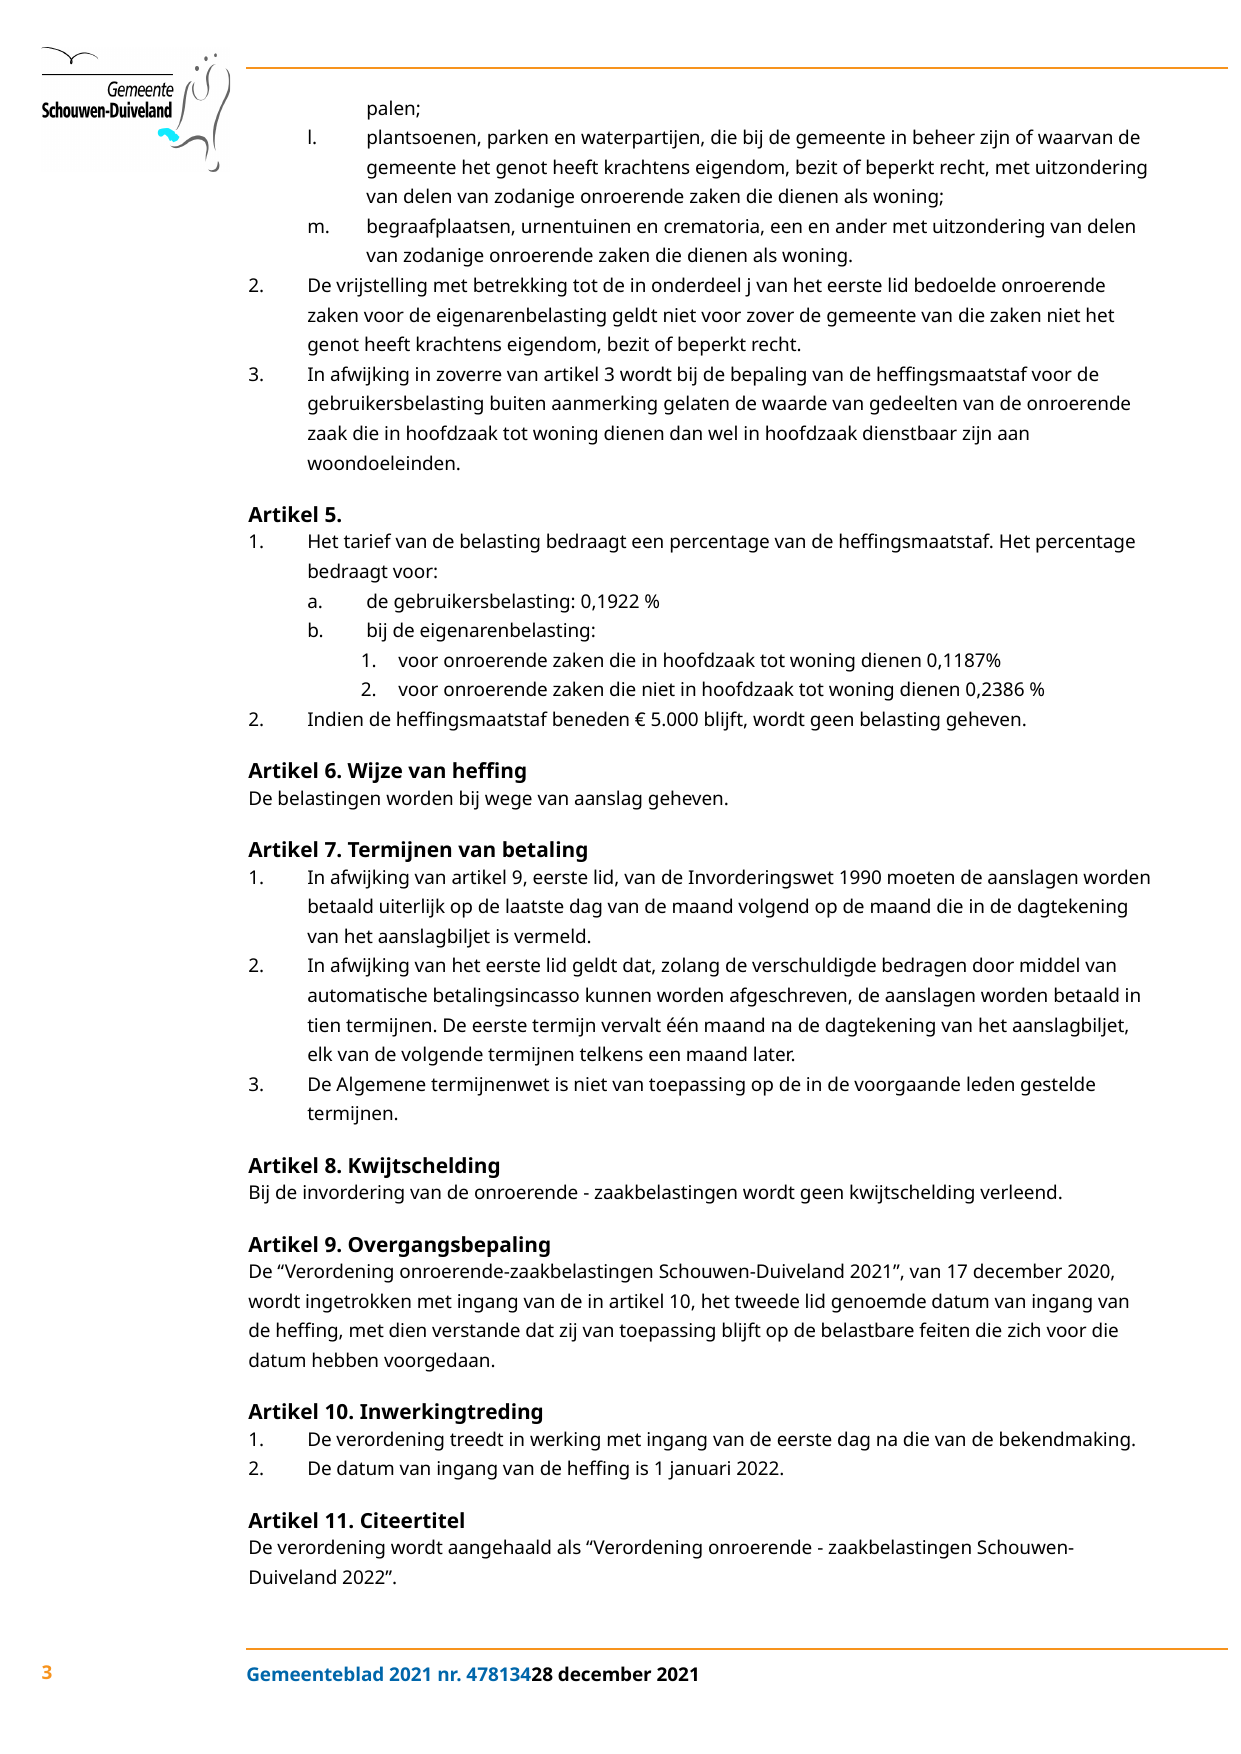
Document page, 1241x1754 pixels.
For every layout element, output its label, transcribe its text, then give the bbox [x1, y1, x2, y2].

list bij de eigenarenbelasting: [307, 617, 1152, 643]
list begraafplaatsen, urnentuinen en crematoria, een en ander met uitzondering van delen van zodanige onroerende zaken die dienen als woning. [307, 213, 1152, 268]
list de gebruikersbelasting: 0,1922 % [307, 588, 1152, 613]
text De belastingen worden bij wege van aanslag geheven. [248, 785, 1152, 811]
list voor onroerende zaken die niet in hoofdzaak tot woning dienen 0,2386 % [361, 677, 1152, 702]
list De vrijstelling met betrekking tot de in onderdeel j van het eerste lid bedoelde onroerende zaken voor de eigenarenbelasting geldt niet voor zover de gemeente van die zaken niet het genot heeft krachtens eigendom, bezit of beperkt recht. [248, 272, 1152, 357]
text Artikel 11. Citeertitel [248, 1506, 1152, 1534]
list voor onroerende zaken die in hoofdzaak tot woning dienen 0,1187% [361, 647, 1152, 673]
text Artikel 7. Termijnen van betaling [248, 835, 1152, 864]
list palen; [307, 95, 1152, 121]
text De verordening wordt aangehaald als “Verordening onroerende - zaakbelastingen Schouwen-Duiveland 2022”. [248, 1534, 1152, 1589]
list Indien de heffingsmaatstaf beneden € 5.000 blijft, wordt geen belasting geheven. [248, 706, 1152, 732]
list De datum van ingang van de heffing is 1 januari 2022. [248, 1455, 1152, 1481]
list De verordening treedt in werking met ingang van de eerste dag na die van de bekendmaking. [248, 1426, 1152, 1452]
text De “Verordening onroerende-zaakbelastingen Schouwen-Duiveland 2021”, van 17 december 2020, wordt ingetrokken met ingang van de in artikel 10, het tweede lid genoemde datum van ingang van de heffing, met dien verstande dat zij van toepassing blijft op de belastbare feiten die zich voor die datum hebben voorgedaan. [248, 1258, 1152, 1373]
list plantsoenen, parken en waterpartijen, die bij de gemeente in beheer zijn of waarvan de gemeente het genot heeft krachtens eigendom, bezit of beperkt recht, met uitzondering van delen van zodanige onroerende zaken die dienen als woning; [307, 124, 1152, 209]
picture [41, 47, 231, 172]
list In afwijking van artikel 9, eerste lid, van de Invorderingswet 1990 moeten de aanslagen worden betaald uiterlijk op de laatste dag van de maand volgend op de maand die in de dagtekening van het aanslagbiljet is vermeld. [248, 864, 1152, 949]
list Het tarief van de belasting bedraagt een percentage van de heffingsmaatstaf. Het percentage bedraagt voor: [248, 529, 1152, 584]
text Artikel 5. [248, 500, 1152, 529]
text Artikel 9. Overgangsbepaling [248, 1230, 1152, 1258]
text Bij de invordering van de onroerende - zaakbelastingen wordt geen kwijtschelding verleend. [248, 1179, 1152, 1205]
list De Algemene termijnenwet is niet van toepassing op de in de voorgaande leden gestelde termijnen. [248, 1071, 1152, 1126]
text Artikel 6. Wijze van heffing [248, 757, 1152, 785]
text Artikel 8. Kwijtschelding [248, 1151, 1152, 1179]
list In afwijking van het eerste lid geldt dat, zolang de verschuldigde bedragen door middel van automatische betalingsincasso kunnen worden afgeschreven, de aanslagen worden betaald in tien termijnen. De eerste termijn vervalt één maand na de dagtekening van het aanslagbiljet, elk van de volgende termijnen telkens een maand later. [248, 953, 1152, 1067]
text Artikel 10. Inwerkingtreding [248, 1397, 1152, 1426]
list In afwijking in zoverre van artikel 3 wordt bij de bepaling van de heffingsmaatstaf voor de gebruikersbelasting buiten aanmerking gelaten de waarde van gedeelten van de onroerende zaak die in hoofdzaak tot woning dienen dan wel in hoofdzaak dienstbaar zijn aan woondoeleinden. [248, 361, 1152, 476]
